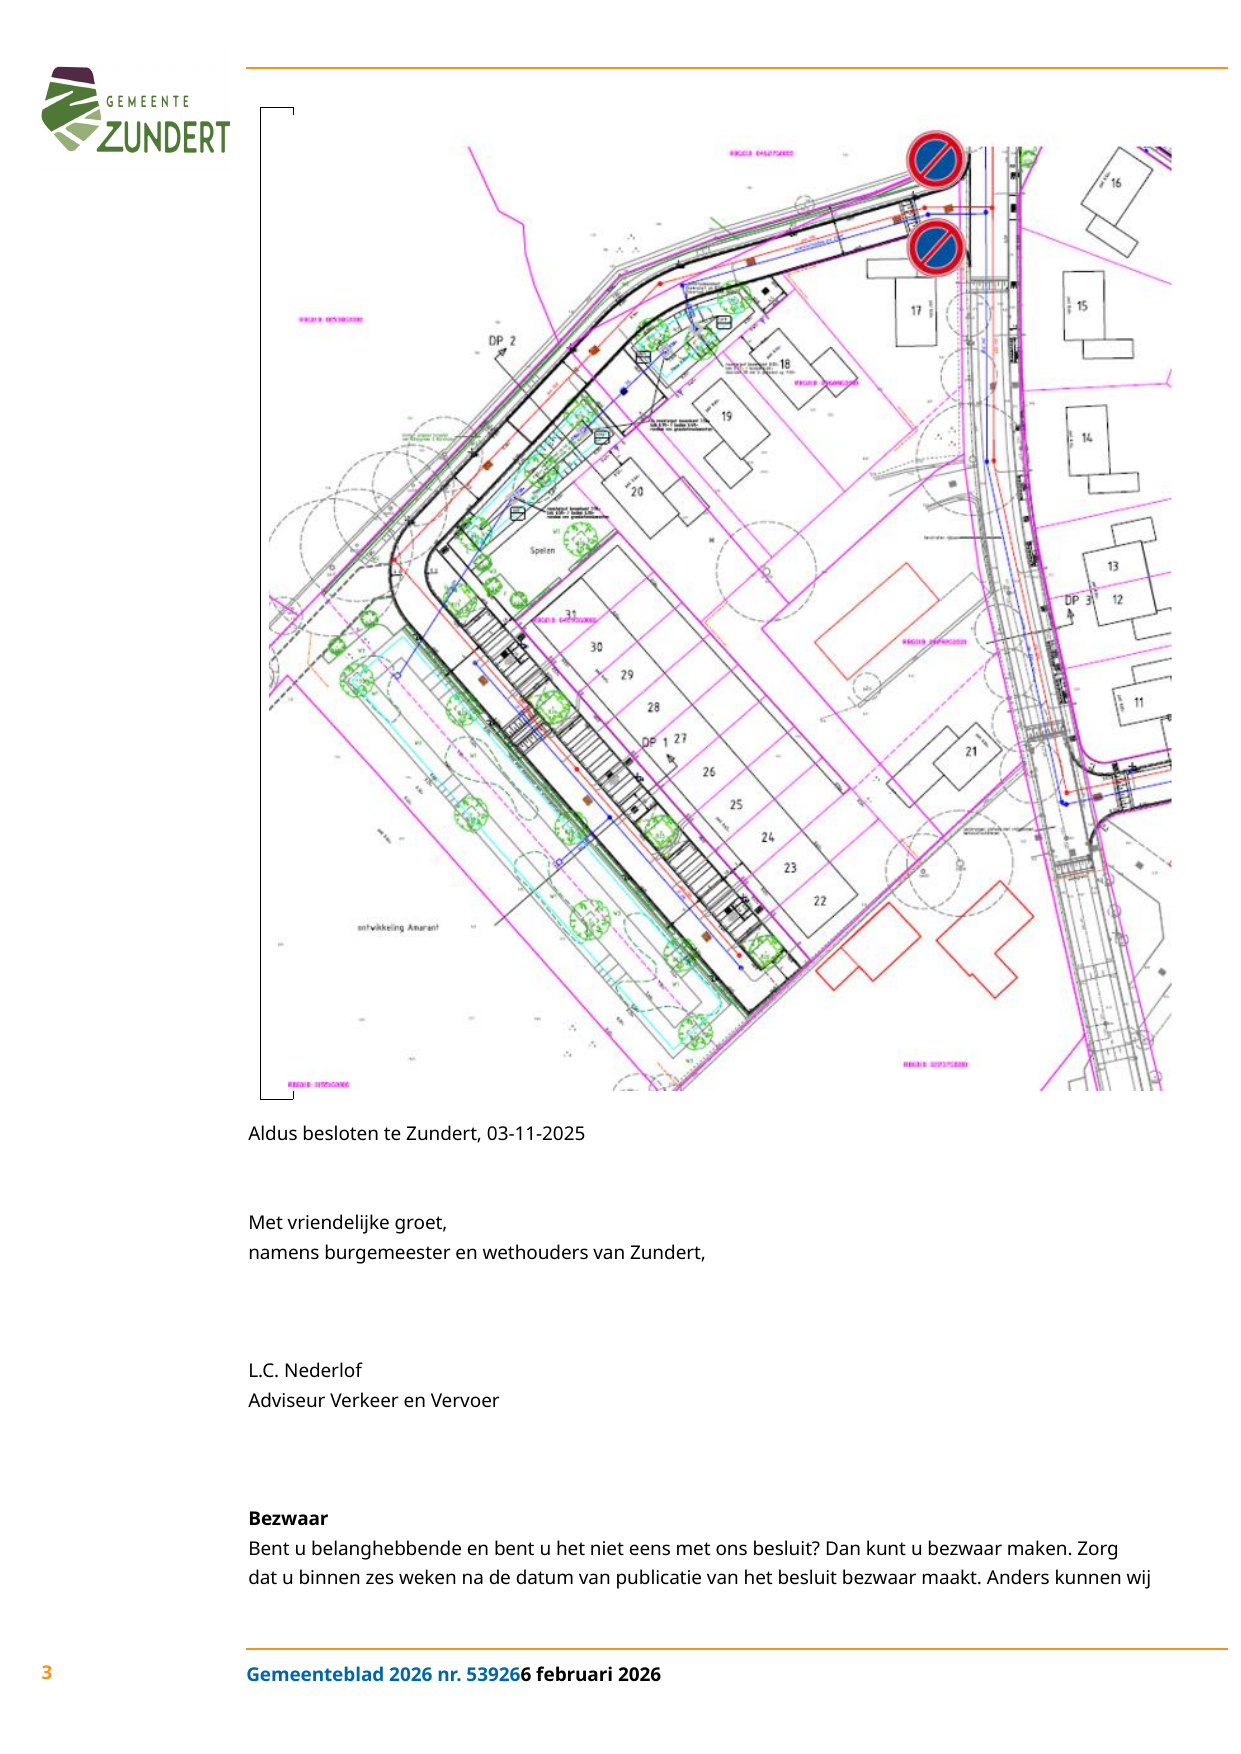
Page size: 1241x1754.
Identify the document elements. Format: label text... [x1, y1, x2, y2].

text Bezwaar [248, 1505, 1152, 1531]
picture [268, 115, 1173, 1091]
text Met vriendelijke groet, [248, 1209, 1152, 1235]
text Adviseur Verkeer en Vervoer [248, 1387, 1152, 1412]
text L.C. Nederlof [248, 1357, 1152, 1383]
text Bent u belanghebbende en bent u het niet eens met ons besluit? Dan kunt u bezwaar maken. Zorg dat u binnen zes weken na de datum van publicatie van het besluit bezwaar maakt. Anders kunnen wij [248, 1535, 1152, 1590]
text Aldus besloten te Zundert, 03-11-2025 [248, 1121, 1152, 1146]
text namens burgemeester en wethouders van Zundert, [248, 1239, 1152, 1264]
picture [41, 47, 231, 172]
